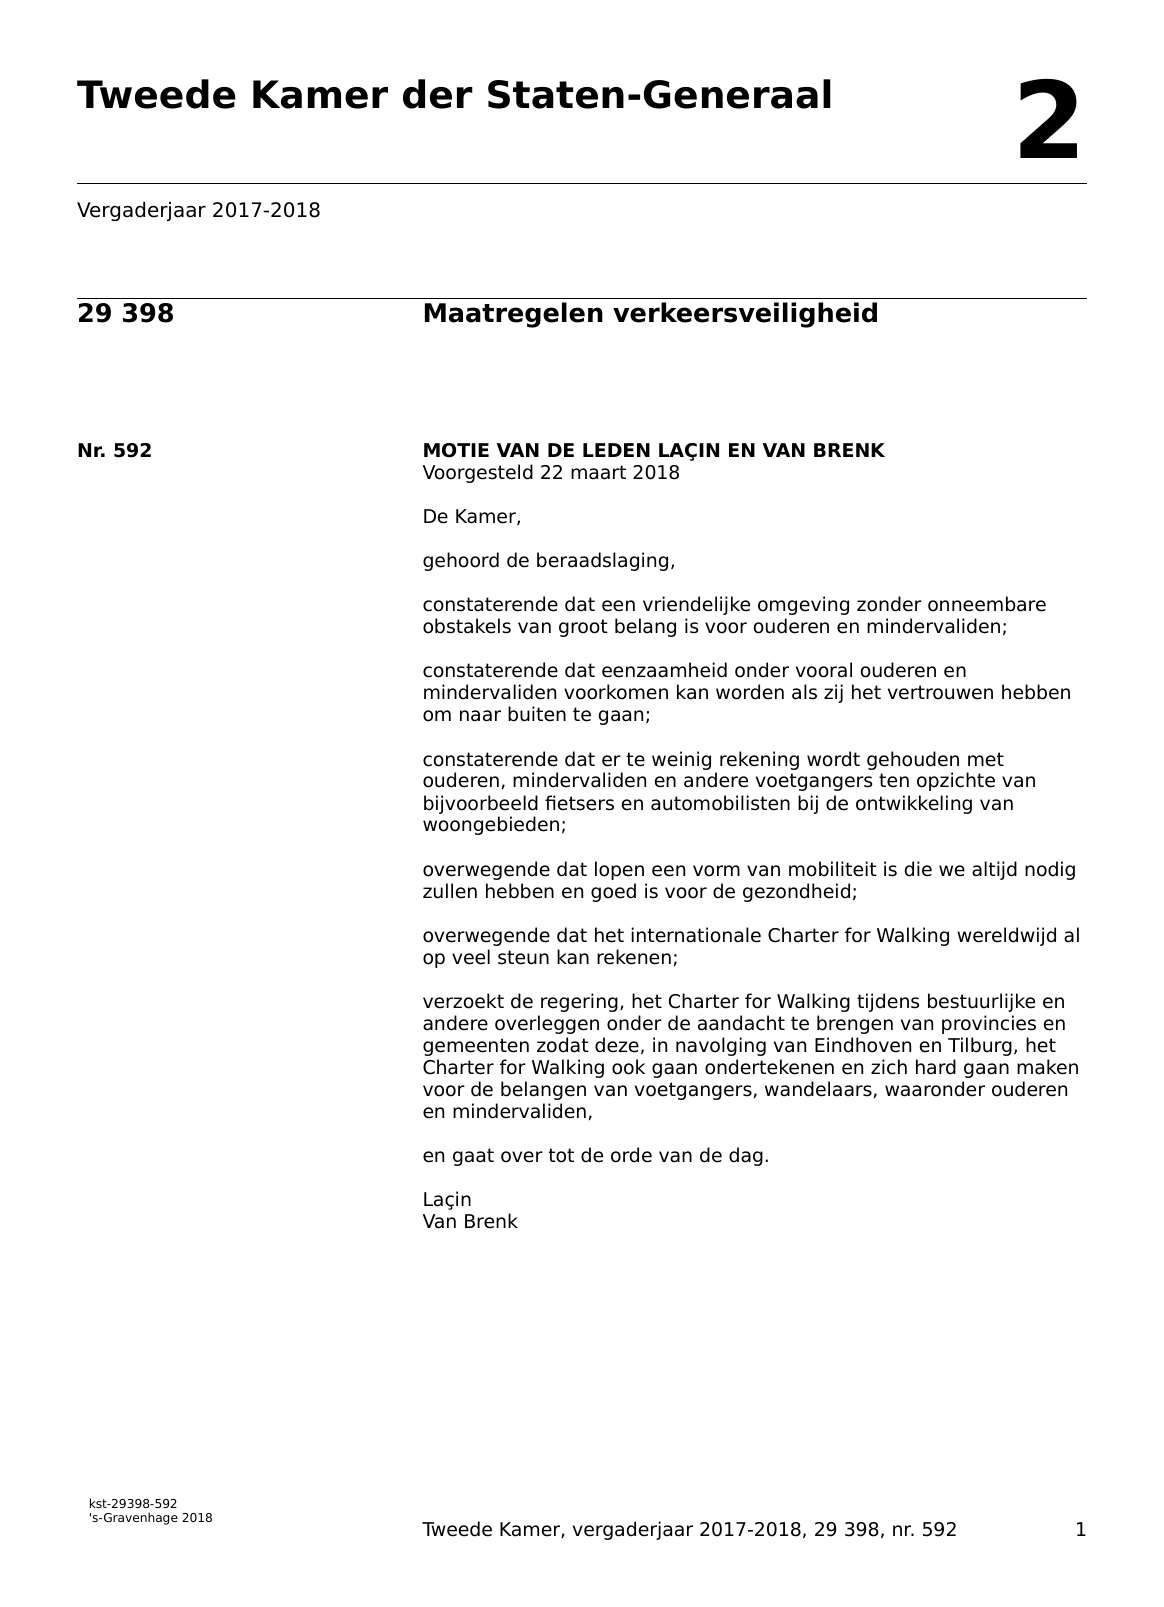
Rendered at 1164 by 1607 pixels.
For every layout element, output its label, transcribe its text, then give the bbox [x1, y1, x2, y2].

text Laçin [422, 1189, 1087, 1211]
text en gaat over tot de orde van de dag. [422, 1145, 1087, 1167]
text overwegende dat lopen een vorm van mobiliteit is die we altijd nodig zullen hebben en goed is voor de gezondheid; [422, 858, 1087, 902]
text verzoekt de regering, het Charter for Walking tijdens bestuurlijke en andere overleggen onder de aandacht te brengen van provincies en gemeenten zodat deze, in navolging van Eindhoven en Tilburg, het Charter for Walking ook gaan ondertekenen en zich hard gaan maken voor de belangen van voetgangers, wandelaars, waaronder ouderen en mindervaliden, [422, 991, 1087, 1123]
text Van Brenk [422, 1211, 1087, 1233]
text 's-Gravenhage 2018 [88, 1511, 323, 1525]
text constaterende dat er te weinig rekening wordt gehouden met ouderen, mindervaliden en andere voetgangers ten opzichte van bijvoorbeeld fietsers en automobilisten bij de ontwikkeling van woongebieden; [422, 748, 1087, 836]
text kst-29398-592 [88, 1497, 323, 1511]
subtitle Nr. 592 MOTIE VAN DE LEDEN LAÇIN EN VAN BRENK [77, 440, 1087, 462]
text constaterende dat eenzaamheid onder vooral ouderen en mindervaliden voorkomen kan worden als zij het vertrouwen hebben om naar buiten te gaan; [422, 660, 1087, 726]
subtitle 29 398 Maatregelen verkeersveiligheid [77, 299, 1087, 329]
table_header Tweede Kamer der Staten-Generaal [77, 59, 886, 183]
text constaterende dat een vriendelijke omgeving zonder onneembare obstakels van groot belang is voor ouderen en mindervaliden; [422, 594, 1087, 638]
text De Kamer, [422, 506, 1087, 528]
table_header 2 [886, 59, 1087, 183]
table_cell Vergaderjaar 2017-2018 [77, 184, 1087, 298]
text overwegende dat het internationale Charter for Walking wereldwijd al op veel steun kan rekenen; [422, 925, 1087, 969]
text Voorgesteld 22 maart 2018 [422, 462, 1087, 484]
text gehoord de beraadslaging, [422, 550, 1087, 572]
